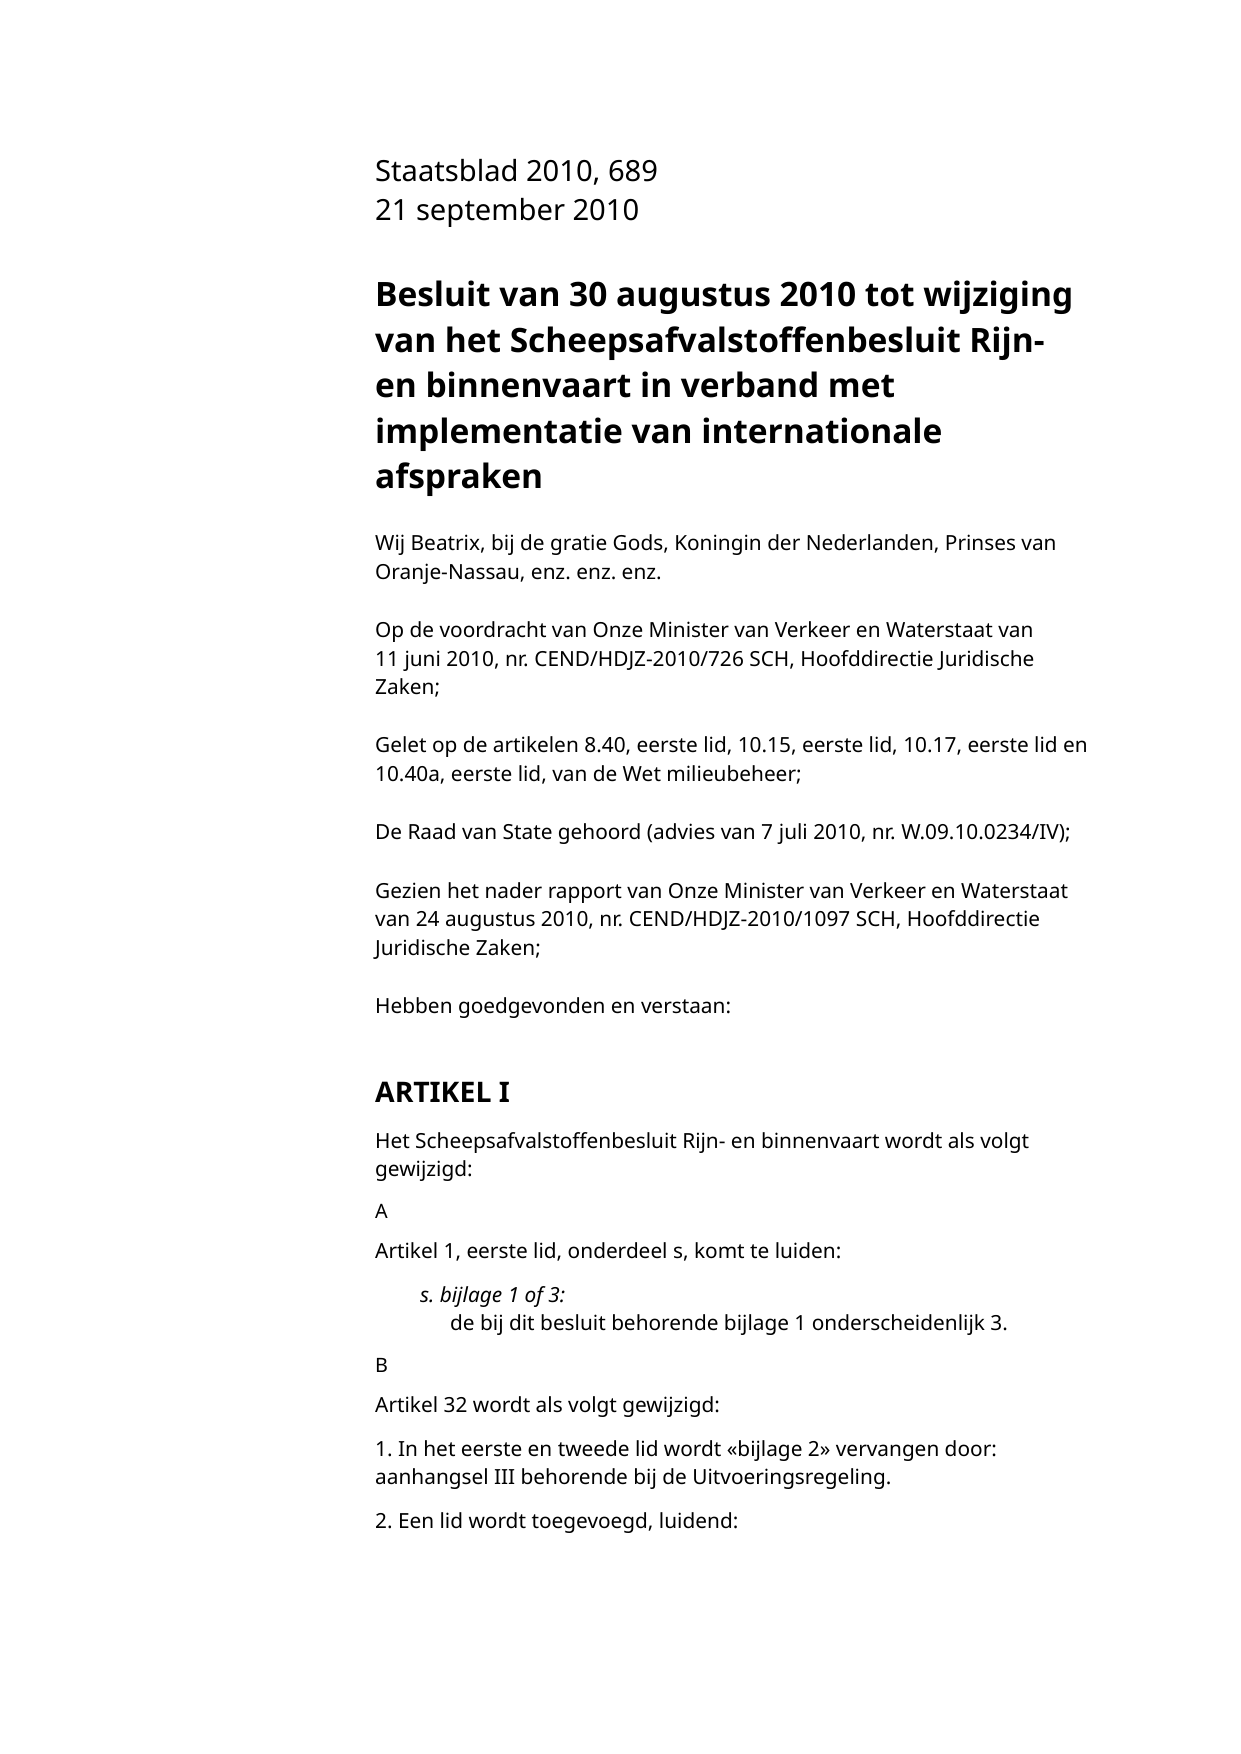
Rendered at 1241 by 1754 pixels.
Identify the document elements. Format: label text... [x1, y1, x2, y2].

text Artikel 1, eerste lid, onderdeel s, komt te luiden: [375, 1236, 1090, 1265]
text 1. In het eerste en tweede lid wordt «bijlage 2» vervangen door: aanhangsel III behorende bij de Uitvoeringsregeling. [375, 1434, 1090, 1491]
text De Raad van State gehoord (advies van 7 juli 2010, nr. W.09.10.0234/IV); [375, 817, 1090, 846]
text Hebben goedgevonden en verstaan: [375, 991, 1090, 1020]
subtitle ARTIKEL I [375, 1072, 1090, 1111]
text A [375, 1198, 1090, 1225]
text B [375, 1352, 1090, 1379]
text Artikel 32 wordt als volgt gewijzigd: [375, 1391, 1090, 1419]
text Op de voordracht van Onze Minister van Verkeer en Waterstaat van 11 juni 2010, nr. CEND/HDJZ-2010/726 SCH, Hoofddirectie Juridische Zaken; [375, 615, 1090, 701]
text Wij Beatrix, bij de gratie Gods, Koningin der Nederlanden, Prinses van Oranje-Nassau, enz. enz. enz. [375, 528, 1090, 585]
text s. bijlage 1 of 3: [420, 1280, 1090, 1308]
text de bij dit besluit behorende bijlage 1 onderscheidenlijk 3. [450, 1308, 1090, 1337]
text 21 september 2010 [375, 190, 1090, 229]
text Gezien het nader rapport van Onze Minister van Verkeer en Waterstaat van 24 augustus 2010, nr. CEND/HDJZ-2010/1097 SCH, Hoofddirectie Juridische Zaken; [375, 876, 1090, 961]
text Gelet op de artikelen 8.40, eerste lid, 10.15, eerste lid, 10.17, eerste lid en 10.40a, eerste lid, van de Wet milieubeheer; [375, 731, 1090, 787]
text Staatsblad 2010, 689 [375, 150, 1090, 190]
subtitle Besluit van 30 augustus 2010 tot wijziging van het Scheepsafvalstoffenbesluit Rijn- en binnenvaart in verband met implementatie van internationale afspraken [375, 271, 1090, 498]
text Het Scheepsafvalstoffenbesluit Rijn- en binnenvaart wordt als volgt gewijzigd: [375, 1126, 1090, 1183]
text 2. Een lid wordt toegevoegd, luidend: [375, 1506, 1090, 1534]
